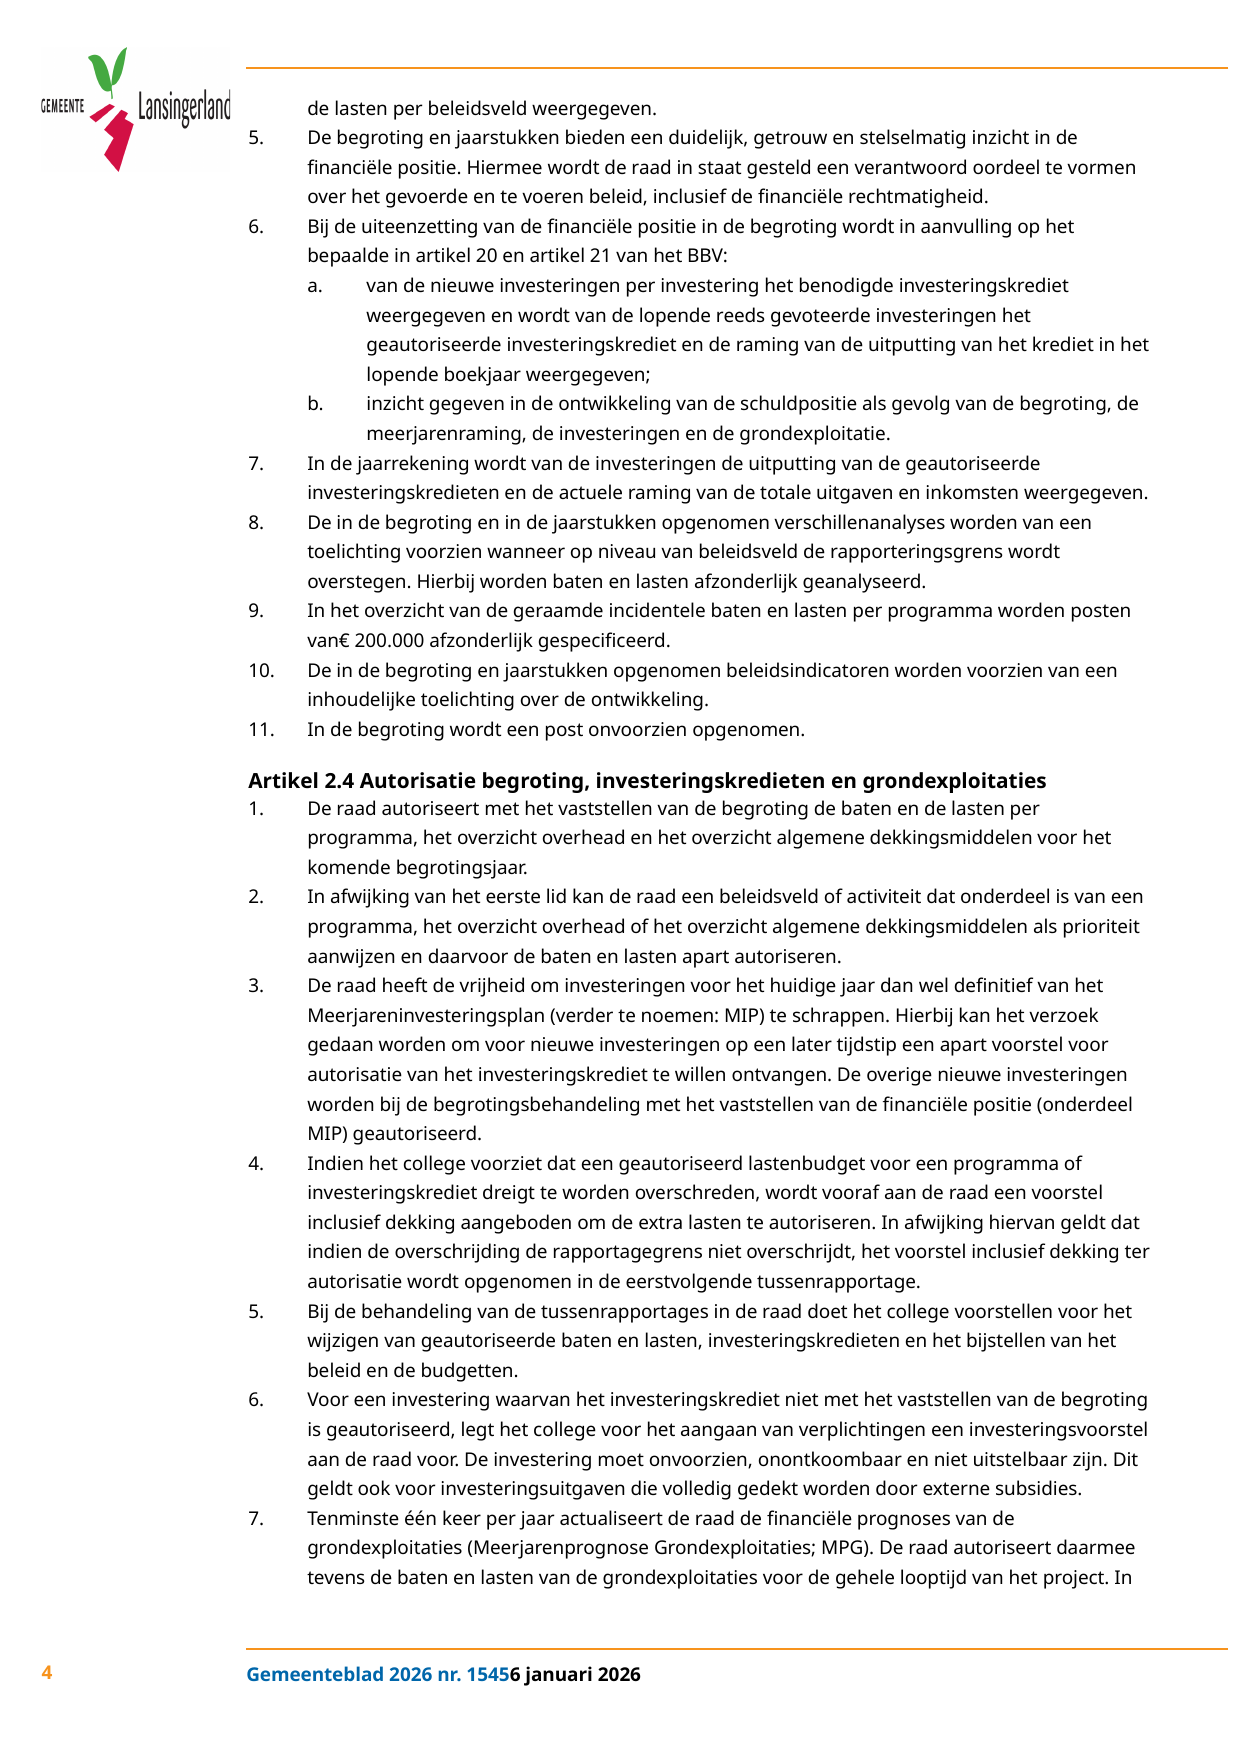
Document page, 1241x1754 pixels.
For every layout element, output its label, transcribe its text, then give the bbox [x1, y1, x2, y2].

list de lasten per beleidsveld weergegeven. [248, 95, 1152, 121]
list van de nieuwe investeringen per investering het benodigde investeringskrediet weergegeven en wordt van de lopende reeds gevoteerde investeringen het geautoriseerde investeringskrediet en de raming van de uitputting van het krediet in het lopende boekjaar weergegeven; [307, 272, 1152, 387]
list De in de begroting en jaarstukken opgenomen beleidsindicatoren worden voorzien van een inhoudelijke toelichting over de ontwikkeling. [248, 657, 1152, 712]
list In de begroting wordt een post onvoorzien opgenomen. [248, 716, 1152, 742]
list De raad heeft de vrijheid om investeringen voor het huidige jaar dan wel definitief van het Meerjareninvesteringsplan (verder te noemen: MIP) te schrappen. Hierbij kan het verzoek gedaan worden om voor nieuwe investeringen op een later tijdstip een apart voorstel voor autorisatie van het investeringskrediet te willen ontvangen. De overige nieuwe investeringen worden bij de begrotingsbehandeling met het vaststellen van de financiële positie (onderdeel MIP) geautoriseerd. [248, 972, 1152, 1146]
list De in de begroting en in de jaarstukken opgenomen verschillenanalyses worden van een toelichting voorzien wanneer op niveau van beleidsveld de rapporteringsgrens wordt overstegen. Hierbij worden baten en lasten afzonderlijk geanalyseerd. [248, 509, 1152, 594]
list In de jaarrekening wordt van de investeringen de uitputting van de geautoriseerde investeringskredieten en de actuele raming van de totale uitgaven en inkomsten weergegeven. [248, 450, 1152, 505]
list In het overzicht van de geraamde incidentele baten en lasten per programma worden posten van€ 200.000 afzonderlijk gespecificeerd. [248, 598, 1152, 653]
list In afwijking van het eerste lid kan de raad een beleidsveld of activiteit dat onderdeel is van een programma, het overzicht overhead of het overzicht algemene dekkingsmiddelen als prioriteit aanwijzen en daarvoor de baten en lasten apart autoriseren. [248, 884, 1152, 968]
list Voor een investering waarvan het investeringskrediet niet met het vaststellen van de begroting is geautoriseerd, legt het college voor het aangaan van verplichtingen een investeringsvoorstel aan de raad voor. De investering moet onvoorzien, onontkoombaar en niet uitstelbaar zijn. Dit geldt ook voor investeringsuitgaven die volledig gedekt worden door externe subsidies. [248, 1387, 1152, 1501]
list Bij de uiteenzetting van de financiële positie in de begroting wordt in aanvulling op het bepaalde in artikel 20 en artikel 21 van het BBV: [248, 213, 1152, 268]
list inzicht gegeven in de ontwikkeling van de schuldpositie als gevolg van de begroting, de meerjarenraming, de investeringen en de grondexploitatie. [307, 391, 1152, 446]
list De raad autoriseert met het vaststellen van de begroting de baten en de lasten per programma, het overzicht overhead en het overzicht algemene dekkingsmiddelen voor het komende begrotingsjaar. [248, 795, 1152, 880]
list Bij de behandeling van de tussenrapportages in de raad doet het college voorstellen voor het wijzigen van geautoriseerde baten en lasten, investeringskredieten en het bijstellen van het beleid en de budgetten. [248, 1298, 1152, 1383]
list Indien het college voorziet dat een geautoriseerd lastenbudget voor een programma of investeringskrediet dreigt te worden overschreden, wordt vooraf aan de raad een voorstel inclusief dekking aangeboden om de extra lasten te autoriseren. In afwijking hiervan geldt dat indien de overschrijding de rapportagegrens niet overschrijdt, het voorstel inclusief dekking ter autorisatie wordt opgenomen in de eerstvolgende tussenrapportage. [248, 1150, 1152, 1294]
picture [41, 47, 231, 172]
list De begroting en jaarstukken bieden een duidelijk, getrouw en stelselmatig inzicht in de financiële positie. Hiermee wordt de raad in staat gesteld een verantwoord oordeel te vormen over het gevoerde en te voeren beleid, inclusief de financiële rechtmatigheid. [248, 124, 1152, 209]
text Artikel 2.4 Autorisatie begroting, investeringskredieten en grondexploitaties [248, 766, 1152, 795]
list Tenminste één keer per jaar actualiseert de raad de financiële prognoses van de grondexploitaties (Meerjarenprognose Grondexploitaties; MPG). De raad autoriseert daarmee tevens de baten en lasten van de grondexploitaties voor de gehele looptijd van het project. In [248, 1505, 1152, 1590]
